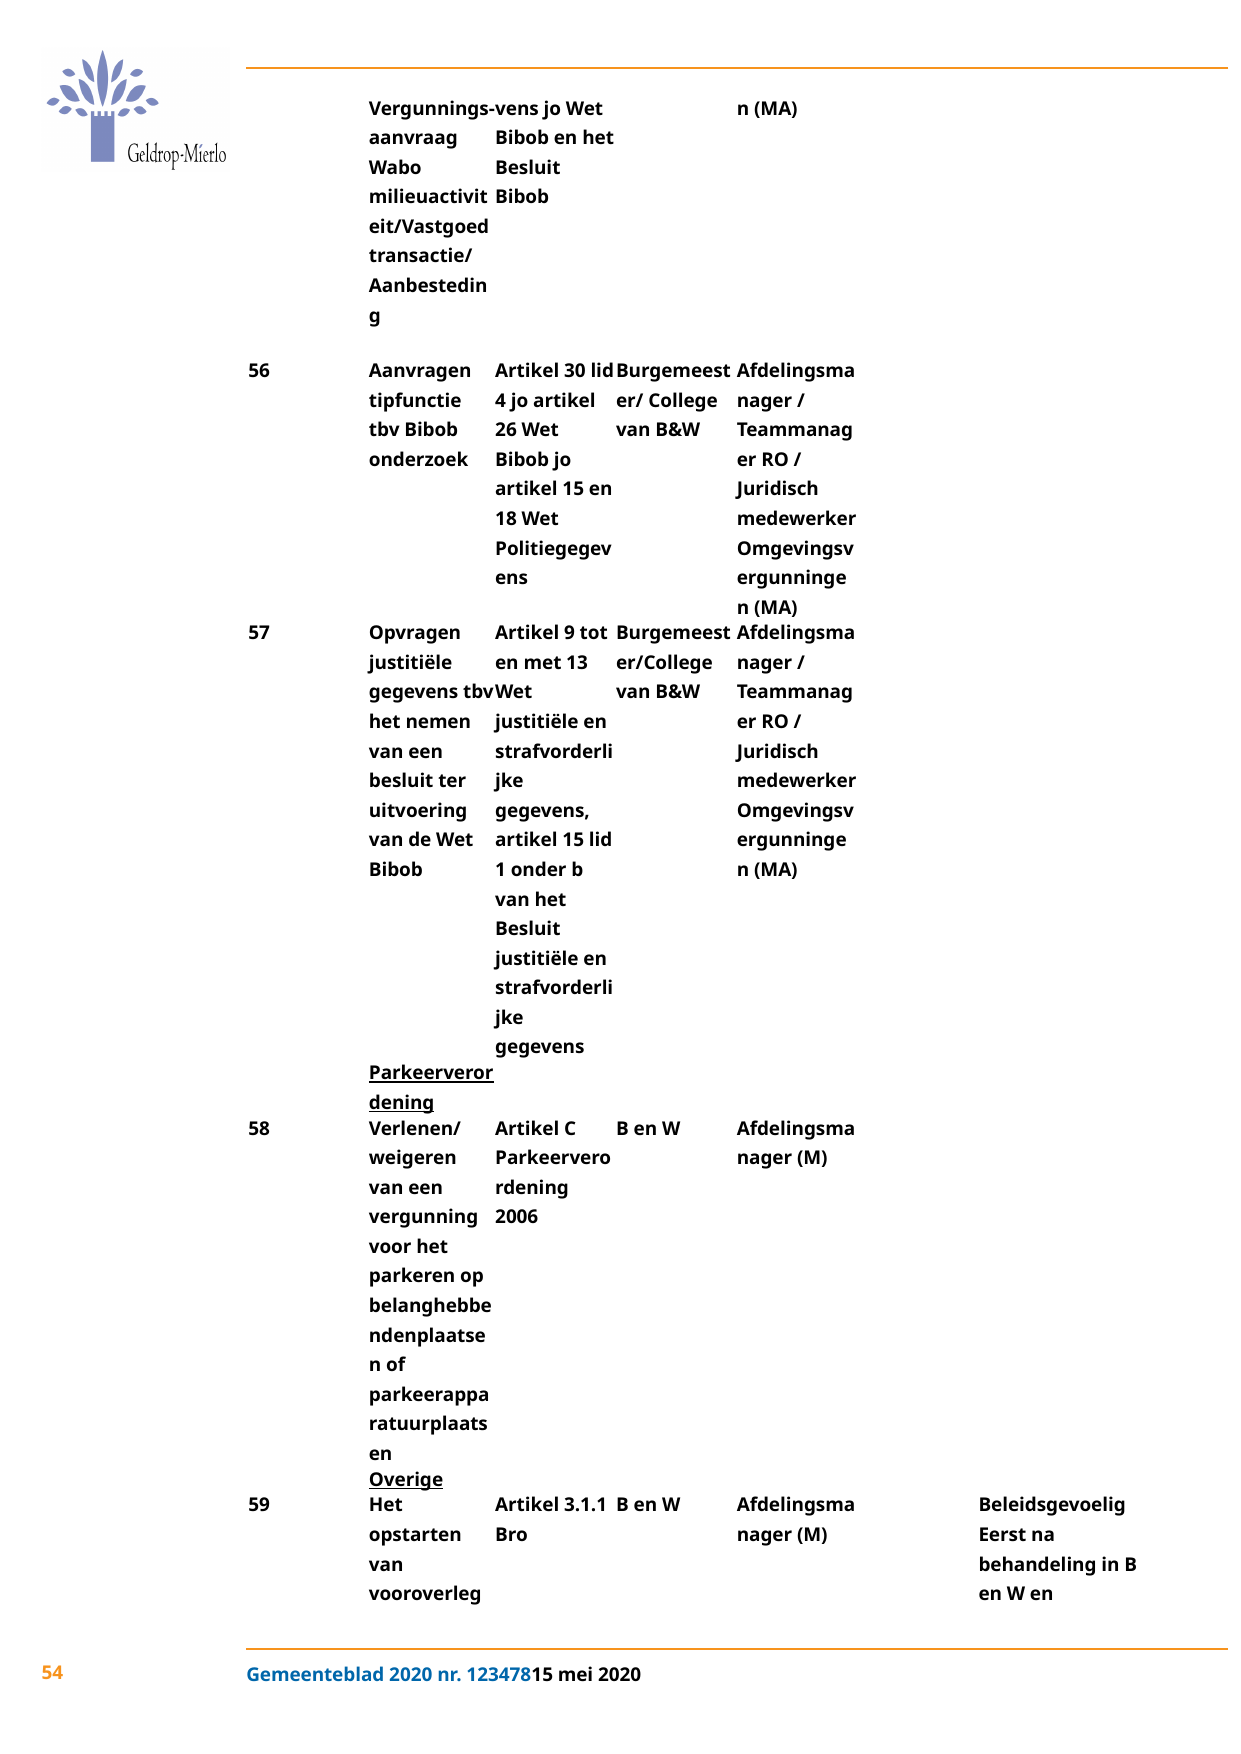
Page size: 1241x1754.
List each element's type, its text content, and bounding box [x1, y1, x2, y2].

table_cell [978, 357, 1152, 619]
table_cell [858, 1466, 978, 1492]
table_cell [495, 1060, 616, 1115]
table_cell [978, 1466, 1152, 1492]
table_cell [616, 1466, 737, 1492]
table_cell B en W [616, 1492, 737, 1606]
table_cell Burgemeester/ College van B&W [616, 357, 737, 619]
table_cell n (MA) [737, 95, 857, 357]
table_cell Artikel C Parkeerverordening 2006 [495, 1115, 616, 1466]
table_cell Artikel 30 lid 4 jo artikel 26 Wet Bibob jo artikel 15 en 18 Wet Politiegegevens [495, 357, 616, 619]
table_cell Burgemeester/College van B&W [616, 620, 737, 1059]
table_cell [858, 357, 978, 619]
table_cell Verlenen/weigeren van een vergunning voor het parkeren op belanghebbendenplaatsen of parkeerapparatuurplaatsen [369, 1115, 495, 1466]
table_cell Beleidsgevoelig Eerst na behandeling in B en W en [978, 1492, 1152, 1606]
table_cell [616, 1060, 737, 1115]
table_cell Afdelingsmanager (M) [737, 1115, 857, 1466]
table_cell Het opstarten van vooroverleg [369, 1492, 495, 1606]
table_cell [978, 1115, 1152, 1466]
table_cell [737, 1060, 857, 1115]
table_cell [248, 1060, 369, 1115]
table_cell Afdelingsmanager (M) [737, 1492, 857, 1606]
picture [41, 47, 231, 172]
table_cell [858, 1115, 978, 1466]
table_cell [248, 1466, 369, 1492]
table_cell [858, 1492, 978, 1606]
table_cell Parkeerverordening [369, 1060, 495, 1115]
table_cell [858, 95, 978, 357]
table_cell [978, 95, 1152, 357]
table_cell Afdelingsmanager / Teammanager RO / Juridisch medewerker Omgevingsvergunningen (MA) [737, 357, 857, 619]
table_cell Artikel 9 tot en met 13 Wet justitiële en strafvorderlijke gegevens, artikel 15 lid 1 onder b van het Besluit justitiële en strafvorderlijke gegevens [495, 620, 616, 1059]
table_cell Afdelingsmanager / Teammanager RO / Juridisch medewerker Omgevingsvergunningen (MA) [737, 620, 857, 1059]
table_cell [978, 620, 1152, 1059]
table_cell [616, 95, 737, 357]
table_cell [858, 1060, 978, 1115]
table_cell [495, 1466, 616, 1492]
table_cell B en W [616, 1115, 737, 1466]
table_cell 56 [248, 357, 369, 619]
table_cell Artikel 3.1.1 Bro [495, 1492, 616, 1606]
table_cell Opvragen justitiële gegevens tbv het nemen van een besluit ter uitvoering van de Wet Bibob [369, 620, 495, 1059]
table_cell 59 [248, 1492, 369, 1606]
table_cell Aanvragen tipfunctie tbv Bibob onderzoek [369, 357, 495, 619]
table_cell 57 [248, 620, 369, 1059]
table_cell [248, 95, 369, 357]
table_cell [858, 620, 978, 1059]
table_cell [978, 1060, 1152, 1115]
table_cell vens jo Wet Bibob en het Besluit Bibob [495, 95, 616, 357]
table_cell 58 [248, 1115, 369, 1466]
table_cell [737, 1466, 857, 1492]
table_cell Vergunnings-aanvraag Wabo milieuactiviteit/Vastgoedtransactie/ Aanbesteding [369, 95, 495, 357]
table_cell Overige [369, 1466, 495, 1492]
